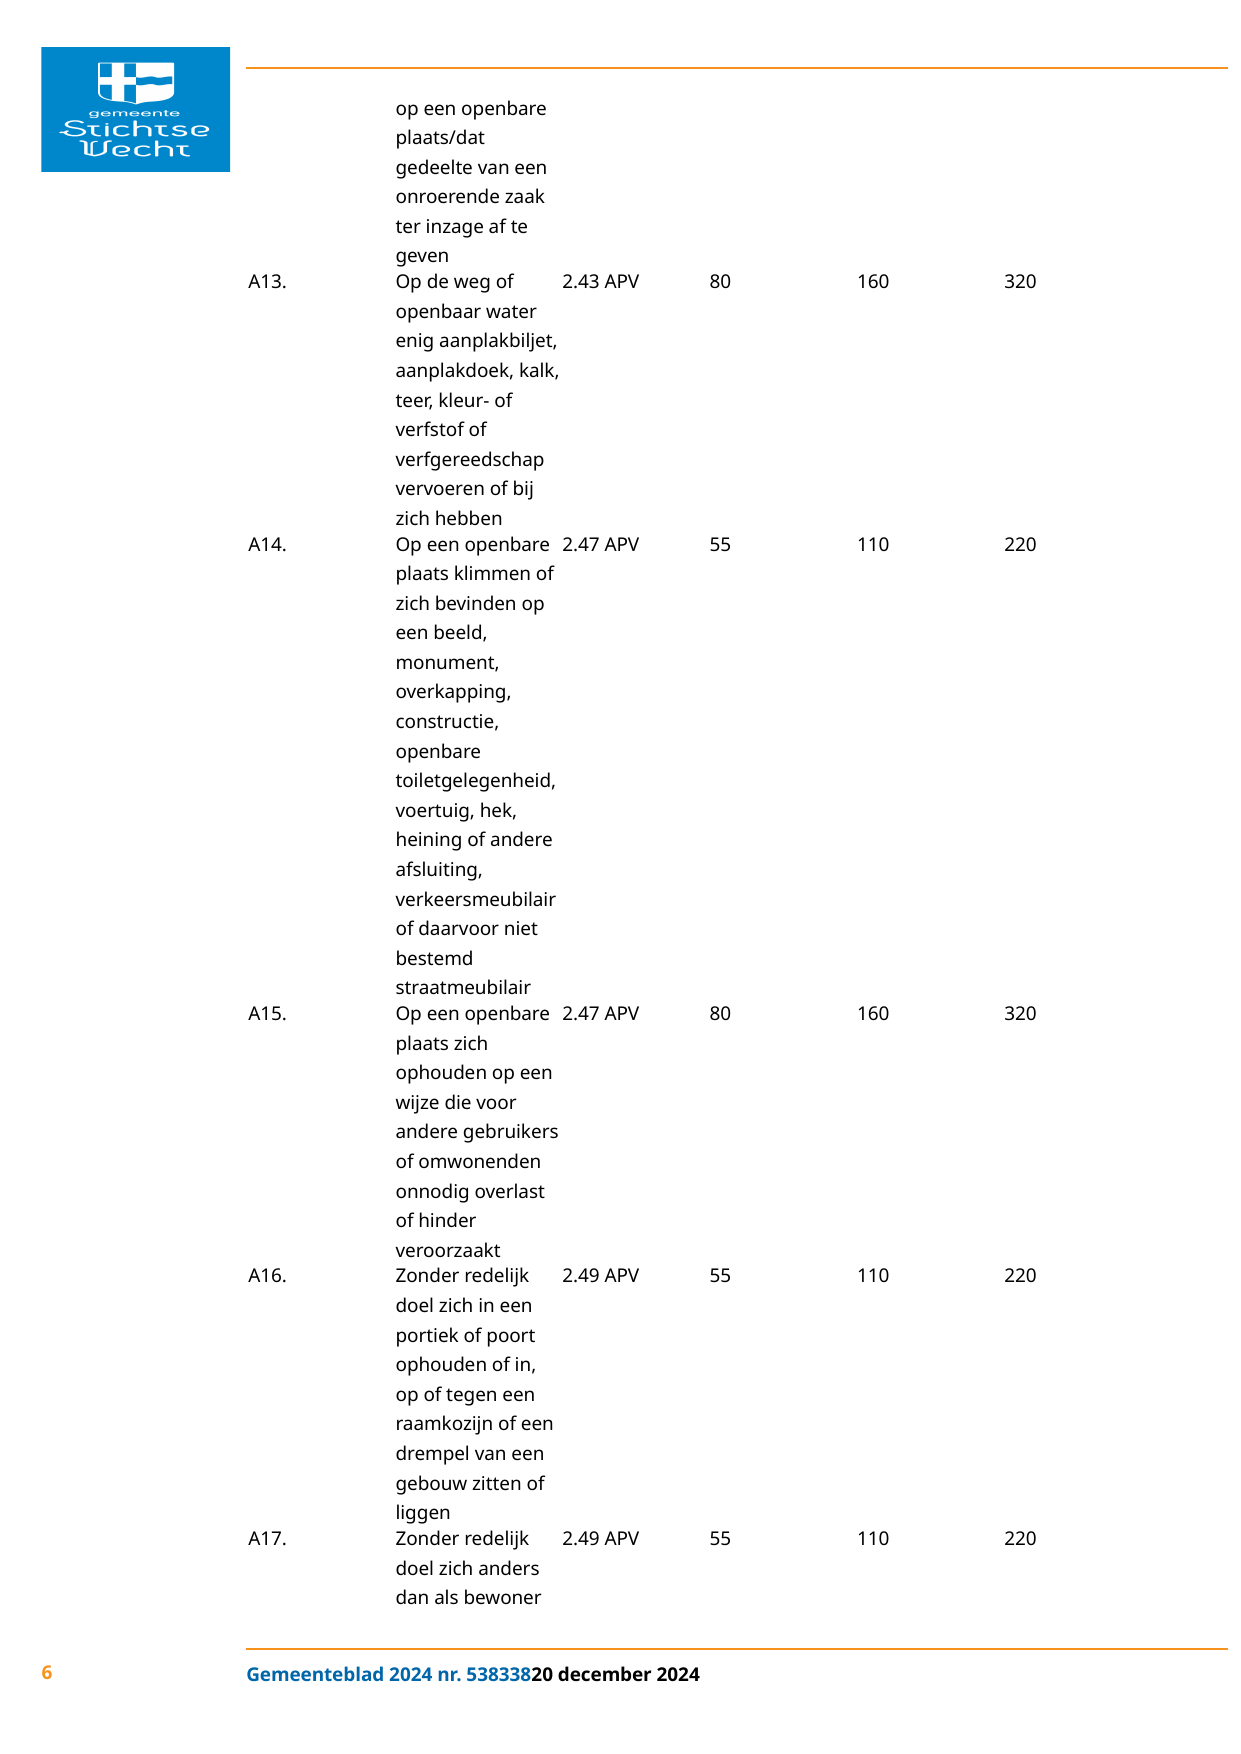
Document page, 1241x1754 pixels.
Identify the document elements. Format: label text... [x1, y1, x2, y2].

table_cell 55 [709, 1263, 857, 1525]
table_cell 320 [1004, 1000, 1152, 1263]
table_cell Zonder redelijk doel zich in een portiek of poort ophouden of in, op of tegen een raamkozijn of een drempel van een gebouw zitten of liggen [395, 1263, 562, 1525]
table_cell 80 [709, 1000, 857, 1263]
table_cell 320 [1004, 269, 1152, 531]
table_cell Op de weg of openbaar water enig aanplakbiljet, aanplakdoek, kalk, teer, kleur- of verfstof of verfgereedschap vervoeren of bij zich hebben [395, 269, 562, 531]
table_cell 110 [857, 531, 1004, 1000]
table_cell 55 [709, 531, 857, 1000]
table_cell 2.49 APV [562, 1525, 709, 1610]
table_cell [709, 95, 857, 268]
table_cell 55 [709, 1525, 857, 1610]
table_cell 110 [857, 1525, 1004, 1610]
table_cell 2.47 APV [562, 531, 709, 1000]
table_cell [857, 95, 1004, 268]
table_cell A15. [248, 1000, 395, 1263]
table_cell 2.43 APV [562, 269, 709, 531]
table_cell 80 [709, 269, 857, 531]
table_cell [248, 95, 395, 268]
table_cell 220 [1004, 531, 1152, 1000]
table_cell 110 [857, 1263, 1004, 1525]
picture [99, 63, 135, 101]
table_cell A14. [248, 531, 395, 1000]
table_cell Zonder redelijk doel zich anders dan als bewoner [395, 1525, 562, 1610]
picture [137, 63, 174, 103]
table_cell Op een openbare plaats klimmen of zich bevinden op een beeld, monument, overkapping, constructie, openbare toiletgelegenheid, voertuig, hek, heining of andere afsluiting, verkeersmeubilair of daarvoor niet bestemd straatmeubilair [395, 531, 562, 1000]
table_cell 220 [1004, 1525, 1152, 1610]
table_cell A17. [248, 1525, 395, 1610]
table_cell 160 [857, 269, 1004, 531]
table_cell 2.47 APV [562, 1000, 709, 1263]
table_cell Op een openbare plaats zich ophouden op een wijze die voor andere gebruikers of omwonenden onnodig overlast of hinder veroorzaakt [395, 1000, 562, 1263]
table_cell 220 [1004, 1263, 1152, 1525]
table_cell A16. [248, 1263, 395, 1525]
table_cell [1004, 95, 1152, 268]
table_cell 2.49 APV [562, 1263, 709, 1525]
table_cell A13. [248, 269, 395, 531]
table_cell 160 [857, 1000, 1004, 1263]
table_cell op een openbare plaats/dat gedeelte van een onroerende zaak ter inzage af te geven [395, 95, 562, 268]
table_cell [562, 95, 709, 268]
